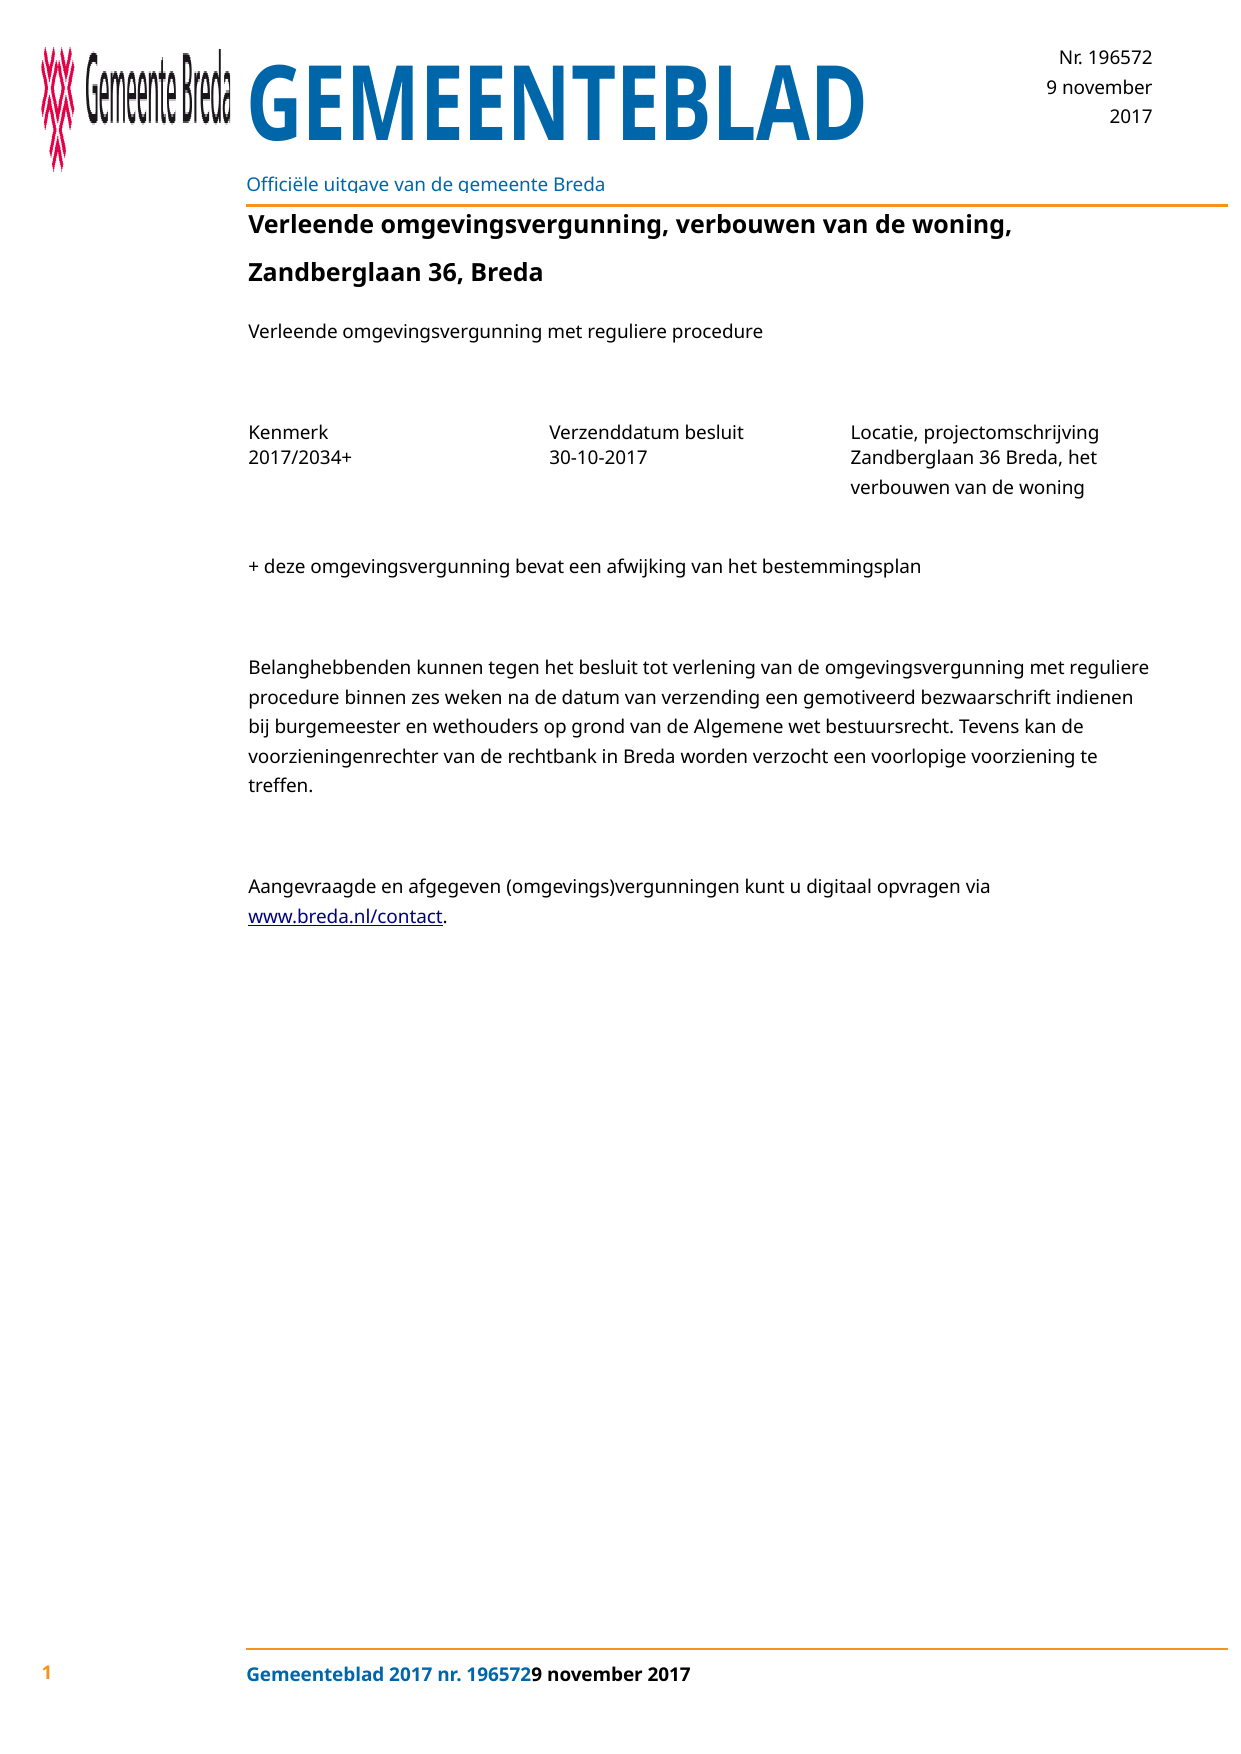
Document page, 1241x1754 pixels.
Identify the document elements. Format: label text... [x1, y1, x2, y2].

table_header Verzenddatum besluit [549, 419, 850, 444]
text Aangevraagde en afgegeven (omgevings)vergunningen kunt u digitaal opvragen via www.breda.nl/contact. [248, 873, 1152, 929]
text Verleende omgevingsvergunning met reguliere procedure [248, 318, 1152, 344]
text + deze omgevingsvergunning bevat een afwijking van het bestemmingsplan [248, 553, 1152, 579]
table_cell 2017/2034+ [248, 445, 549, 500]
table_cell 30-10-2017 [549, 445, 850, 500]
text Verleende omgevingsvergunning, verbouwen van de woning, Zandberglaan 36, Breda [248, 207, 1152, 288]
picture [41, 47, 231, 172]
table_header Kenmerk [248, 419, 549, 444]
table_header Locatie, projectomschrijving [850, 419, 1152, 444]
table_cell Zandberglaan 36 Breda, het verbouwen van de woning [850, 445, 1152, 500]
text Belanghebbenden kunnen tegen het besluit tot verlening van de omgevingsvergunning met reguliere procedure binnen zes weken na de datum van verzending een gemotiveerd bezwaarschrift indienen bij burgemeester en wethouders op grond van de Algemene wet bestuursrecht. Tevens kan de voorzieningenrechter van de rechtbank in Breda worden verzocht een voorlopige voorziening te treffen. [248, 654, 1152, 798]
